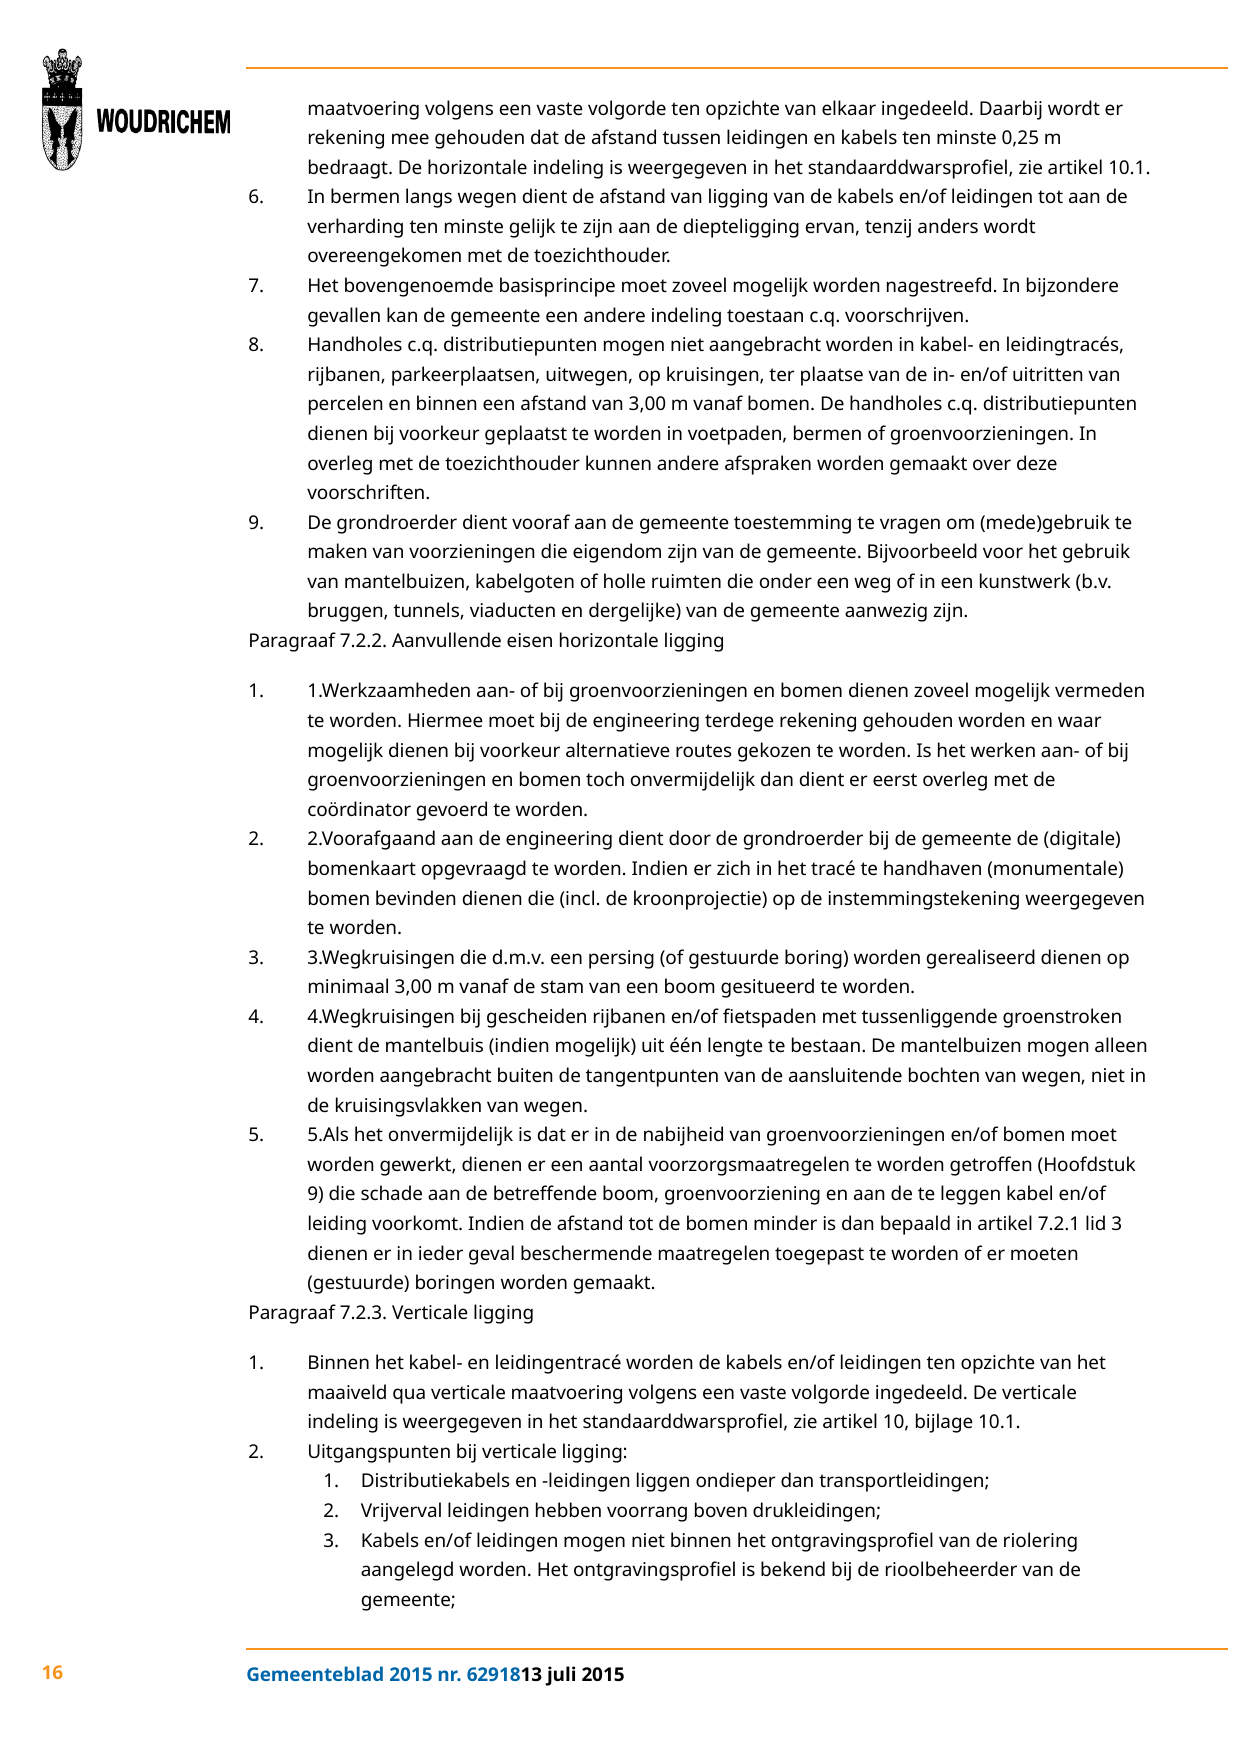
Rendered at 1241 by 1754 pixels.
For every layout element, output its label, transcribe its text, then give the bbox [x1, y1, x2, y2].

list 5.Als het onvermijdelijk is dat er in de nabijheid van groenvoorzieningen en/of bomen moet worden gewerkt, dienen er een aantal voorzorgsmaatregelen te worden getroffen (Hoofdstuk 9) die schade aan de betreffende boom, groenvoorziening en aan de te leggen kabel en/of leiding voorkomt. Indien de afstand tot de bomen minder is dan bepaald in artikel 7.2.1 lid 3 dienen er in ieder geval beschermende maatregelen toegepast te worden of er moeten (gestuurde) boringen worden gemaakt. [248, 1121, 1152, 1295]
list 3.Wegkruisingen die d.m.v. een persing (of gestuurde boring) worden gerealiseerd dienen op minimaal 3,00 m vanaf de stam van een boom gesitueerd te worden. [248, 944, 1152, 999]
text Paragraaf 7.2.2. Aanvullende eisen horizontale ligging [248, 627, 1152, 653]
list 2.Voorafgaand aan de engineering dient door de grondroerder bij de gemeente de (digitale) bomenkaart opgevraagd te worden. Indien er zich in het tracé te handhaven (monumentale) bomen bevinden dienen die (incl. de kroonprojectie) op de instemmingstekening weergegeven te worden. [248, 826, 1152, 940]
list Distributiekabels en -leidingen liggen ondieper dan transportleidingen; [323, 1468, 1152, 1493]
list De grondroerder dient vooraf aan de gemeente toestemming te vragen om (mede)gebruik te maken van voorzieningen die eigendom zijn van de gemeente. Bijvoorbeeld voor het gebruik van mantelbuizen, kabelgoten of holle ruimten die onder een weg of in een kunstwerk (b.v. bruggen, tunnels, viaducten en dergelijke) van de gemeente aanwezig zijn. [248, 509, 1152, 623]
list Kabels en/of leidingen mogen niet binnen het ontgravingsprofiel van de riolering aangelegd worden. Het ontgravingsprofiel is bekend bij de rioolbeheerder van de gemeente; [323, 1527, 1152, 1612]
list Binnen het kabel- en leidingentracé worden de kabels en/of leidingen ten opzichte van het maaiveld qua verticale maatvoering volgens een vaste volgorde ingedeeld. De verticale indeling is weergegeven in het standaarddwarsprofiel, zie artikel 10, bijlage 10.1. [248, 1349, 1152, 1434]
picture [41, 47, 231, 172]
list Uitgangspunten bij verticale ligging: [248, 1438, 1152, 1464]
list In bermen langs wegen dient de afstand van ligging van de kabels en/of leidingen tot aan de verharding ten minste gelijk te zijn aan de diepteligging ervan, tenzij anders wordt overeengekomen met de toezichthouder. [248, 183, 1152, 268]
list maatvoering volgens een vaste volgorde ten opzichte van elkaar ingedeeld. Daarbij wordt er rekening mee gehouden dat de afstand tussen leidingen en kabels ten minste 0,25 m bedraagt. De horizontale indeling is weergegeven in het standaarddwarsprofiel, zie artikel 10.1. [248, 95, 1152, 180]
list Vrijverval leidingen hebben voorrang boven drukleidingen; [323, 1497, 1152, 1523]
text Paragraaf 7.2.3. Verticale ligging [248, 1299, 1152, 1325]
list 1.Werkzaamheden aan- of bij groenvoorzieningen en bomen dienen zoveel mogelijk vermeden te worden. Hiermee moet bij de engineering terdege rekening gehouden worden en waar mogelijk dienen bij voorkeur alternatieve routes gekozen te worden. Is het werken aan- of bij groenvoorzieningen en bomen toch onvermijdelijk dan dient er eerst overleg met de coördinator gevoerd te worden. [248, 678, 1152, 822]
list Handholes c.q. distributiepunten mogen niet aangebracht worden in kabel- en leidingtracés, rijbanen, parkeerplaatsen, uitwegen, op kruisingen, ter plaatse van de in- en/of uitritten van percelen en binnen een afstand van 3,00 m vanaf bomen. De handholes c.q. distributiepunten dienen bij voorkeur geplaatst te worden in voetpaden, bermen of groenvoorzieningen. In overleg met de toezichthouder kunnen andere afspraken worden gemaakt over deze voorschriften. [248, 331, 1152, 505]
list Het bovengenoemde basisprincipe moet zoveel mogelijk worden nagestreefd. In bijzondere gevallen kan de gemeente een andere indeling toestaan c.q. voorschrijven. [248, 272, 1152, 328]
list 4.Wegkruisingen bij gescheiden rijbanen en/of fietspaden met tussenliggende groenstroken dient de mantelbuis (indien mogelijk) uit één lengte te bestaan. De mantelbuizen mogen alleen worden aangebracht buiten de tangentpunten van de aansluitende bochten van wegen, niet in de kruisingsvlakken van wegen. [248, 1003, 1152, 1118]
